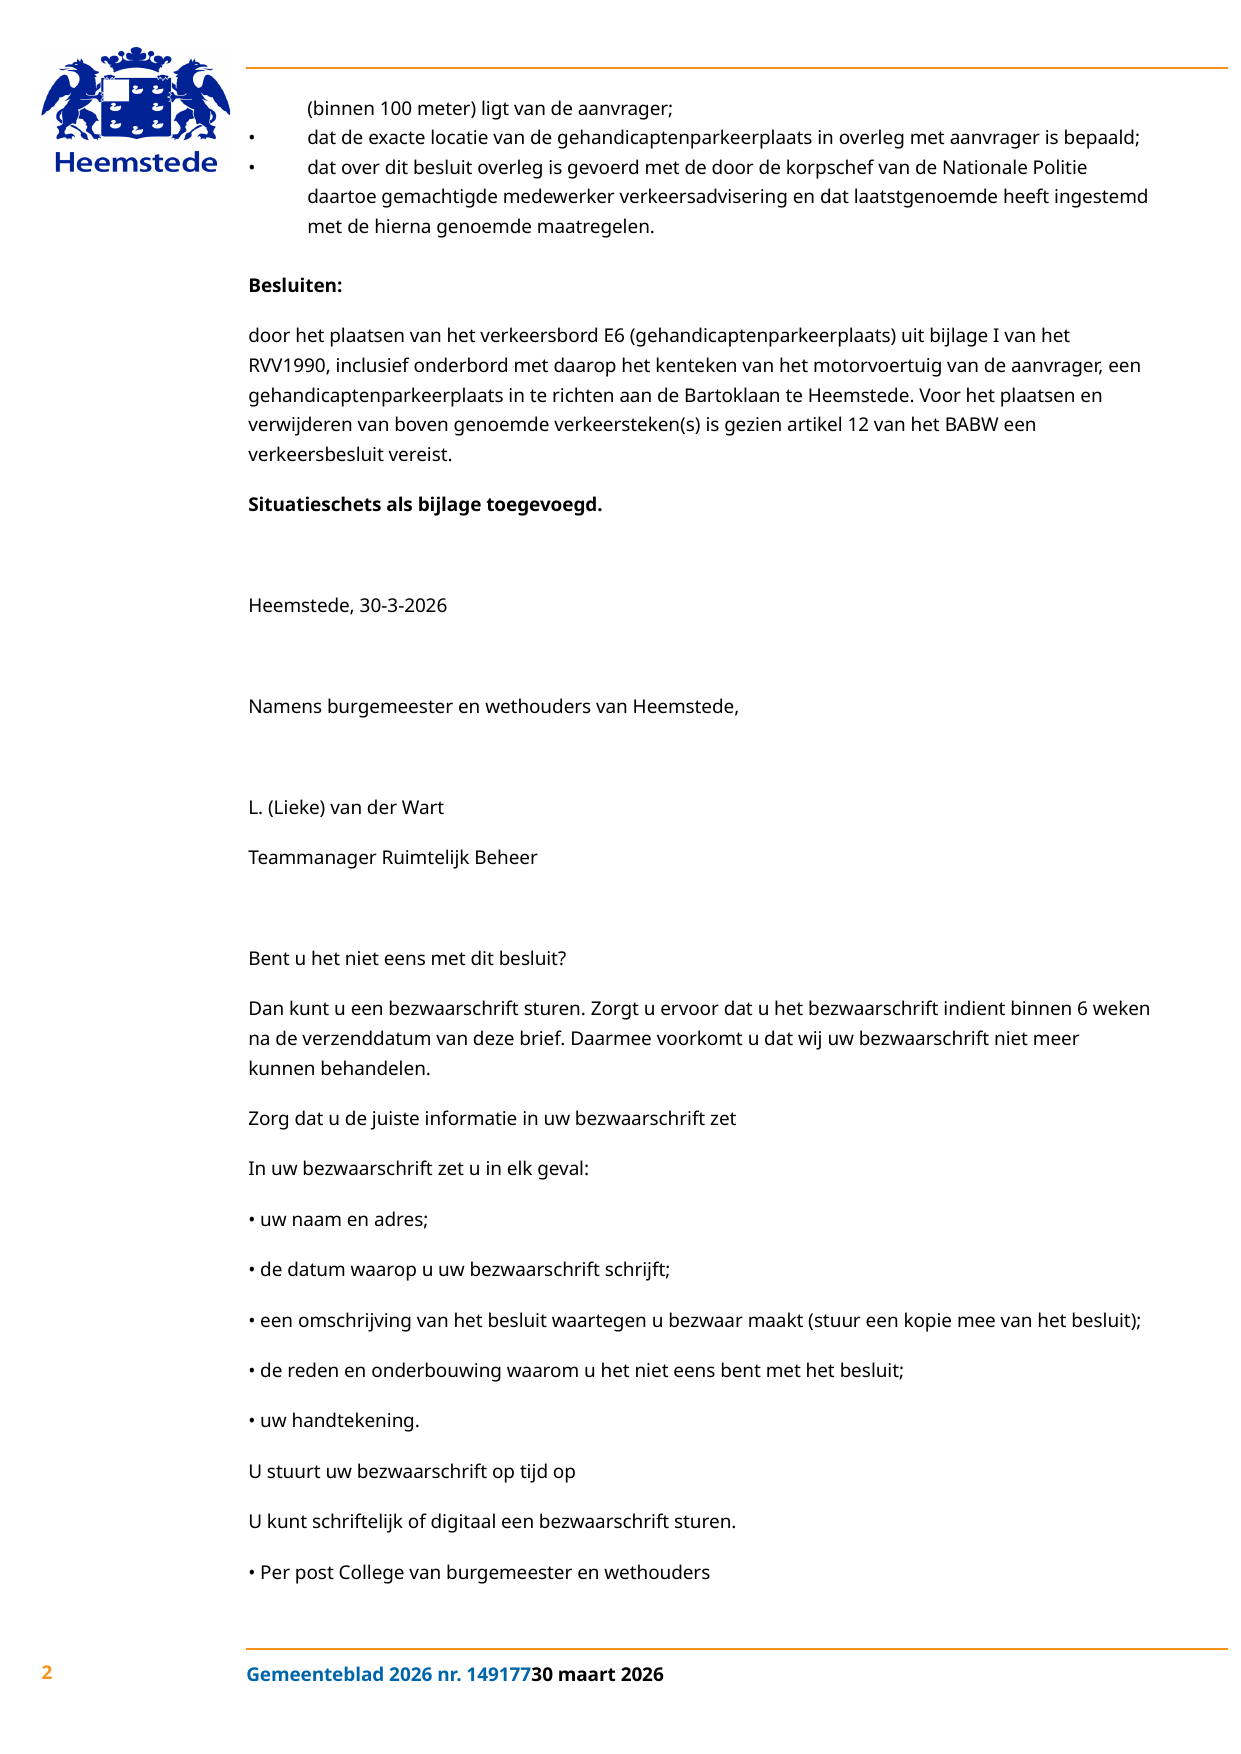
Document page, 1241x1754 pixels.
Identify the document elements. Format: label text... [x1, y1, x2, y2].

text • uw naam en adres; [248, 1206, 1152, 1232]
text Situatieschets als bijlage toegevoegd. [248, 491, 1152, 517]
text • Per post College van burgemeester en wethouders [248, 1559, 1152, 1585]
text • uw handtekening. [248, 1408, 1152, 1433]
text L. (Lieke) van der Wart [248, 794, 1152, 820]
text In uw bezwaarschrift zet u in elk geval: [248, 1156, 1152, 1181]
text • de datum waarop u uw bezwaarschrift schrijft; [248, 1256, 1152, 1282]
text Teammanager Ruimtelijk Beheer [248, 844, 1152, 870]
list dat over dit besluit overleg is gevoerd met de door de korpschef van de Nationale Politie daartoe gemachtigde medewerker verkeersadvisering en dat laatstgenoemde heeft ingestemd met de hierna genoemde maatregelen. [248, 154, 1152, 239]
text U kunt schriftelijk of digitaal een bezwaarschrift sturen. [248, 1508, 1152, 1534]
list (binnen 100 meter) ligt van de aanvrager; [248, 95, 1152, 121]
text Besluiten: [248, 272, 1152, 298]
list dat de exacte locatie van de gehandicaptenparkeerplaats in overleg met aanvrager is bepaald; [248, 124, 1152, 150]
text • een omschrijving van het besluit waartegen u bezwaar maakt (stuur een kopie mee van het besluit); [248, 1307, 1152, 1333]
text Heemstede, 30-3-2026 [248, 592, 1152, 618]
text Zorg dat u de juiste informatie in uw bezwaarschrift zet [248, 1105, 1152, 1131]
text Bent u het niet eens met dit besluit? [248, 945, 1152, 971]
text • de reden en onderbouwing waarom u het niet eens bent met het besluit; [248, 1357, 1152, 1383]
picture [41, 47, 231, 172]
text U stuurt uw bezwaarschrift op tijd op [248, 1458, 1152, 1484]
text Dan kunt u een bezwaarschrift sturen. Zorgt u ervoor dat u het bezwaarschrift indient binnen 6 weken na de verzenddatum van deze brief. Daarmee voorkomt u dat wij uw bezwaarschrift niet meer kunnen behandelen. [248, 996, 1152, 1081]
text Namens burgemeester en wethouders van Heemstede, [248, 693, 1152, 719]
text door het plaatsen van het verkeersbord E6 (gehandicaptenparkeerplaats) uit bijlage I van het RVV1990, inclusief onderbord met daarop het kenteken van het motorvoertuig van de aanvrager, een gehandicaptenparkeerplaats in te richten aan de Bartoklaan te Heemstede. Voor het plaatsen en verwijderen van boven genoemde verkeersteken(s) is gezien artikel 12 van het BABW een verkeersbesluit vereist. [248, 323, 1152, 467]
